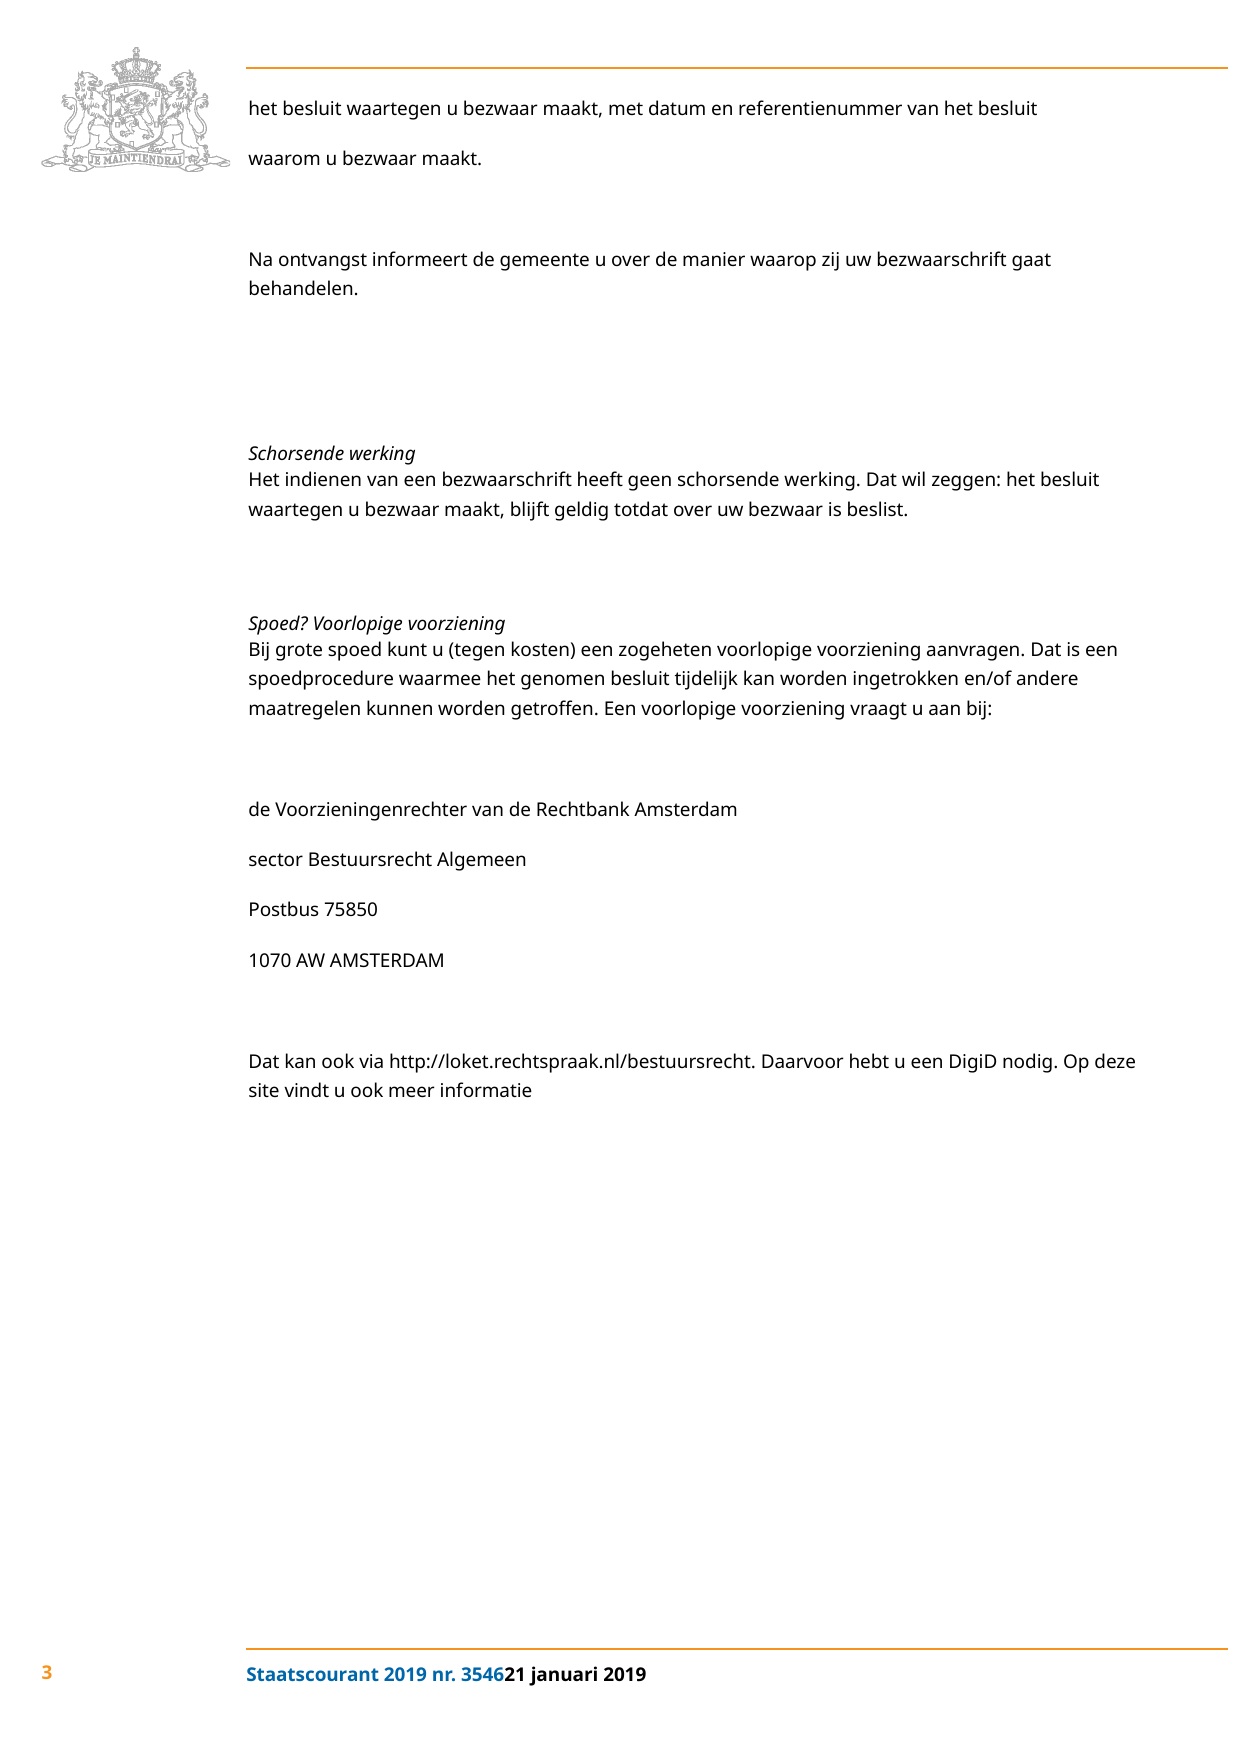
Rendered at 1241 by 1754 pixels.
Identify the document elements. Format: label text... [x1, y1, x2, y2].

text Het indienen van een bezwaarschrift heeft geen schorsende werking. Dat wil zeggen: het besluit waartegen u bezwaar maakt, blijft geldig totdat over uw bezwaar is beslist. [248, 466, 1152, 521]
text sector Bestuursrecht Algemeen [248, 846, 1152, 872]
picture [41, 47, 231, 172]
text het besluit waartegen u bezwaar maakt, met datum en referentienummer van het besluit [248, 95, 1152, 121]
text Bij grote spoed kunt u (tegen kosten) een zogeheten voorlopige voorziening aanvragen. Dat is een spoedprocedure waarmee het genomen besluit tijdelijk kan worden ingetrokken en/of andere maatregelen kunnen worden getroffen. Een voorlopige voorziening vraagt u aan bij: [248, 636, 1152, 721]
text waarom u bezwaar maakt. [248, 145, 1152, 171]
text Dat kan ook via http://loket.rechtspraak.nl/bestuursrecht. Daarvoor hebt u een DigiD nodig. Op deze site vindt u ook meer informatie [248, 1048, 1152, 1103]
text Na ontvangst informeert de gemeente u over de manier waarop zij uw bezwaarschrift gaat behandelen. [248, 246, 1152, 301]
text Postbus 75850 [248, 897, 1152, 922]
text 1070 AW AMSTERDAM [248, 947, 1152, 973]
text Spoed? Voorlopige voorziening [248, 610, 1152, 636]
text Schorsende werking [248, 440, 1152, 466]
text de Voorzieningenrechter van de Rechtbank Amsterdam [248, 796, 1152, 822]
